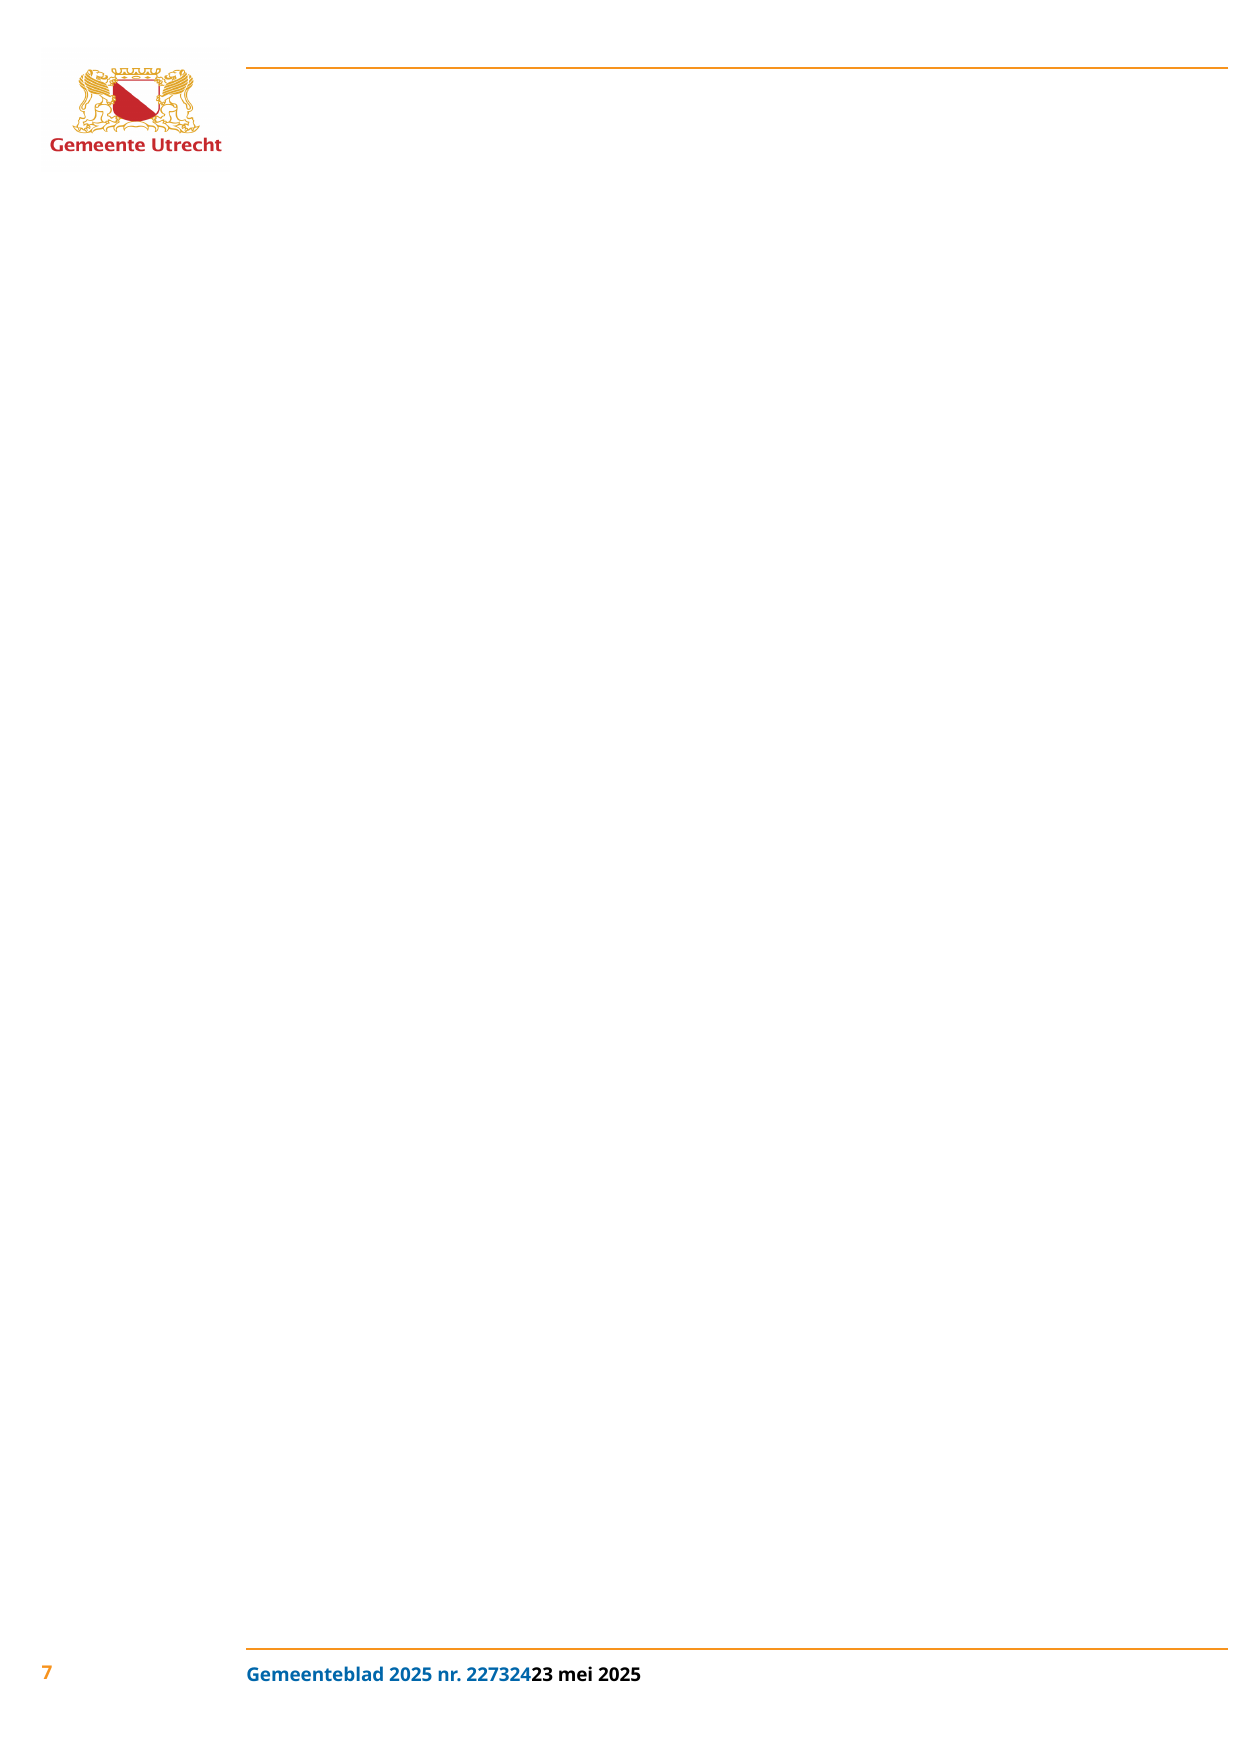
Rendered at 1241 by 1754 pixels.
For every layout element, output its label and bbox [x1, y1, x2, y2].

picture [41, 47, 231, 172]
